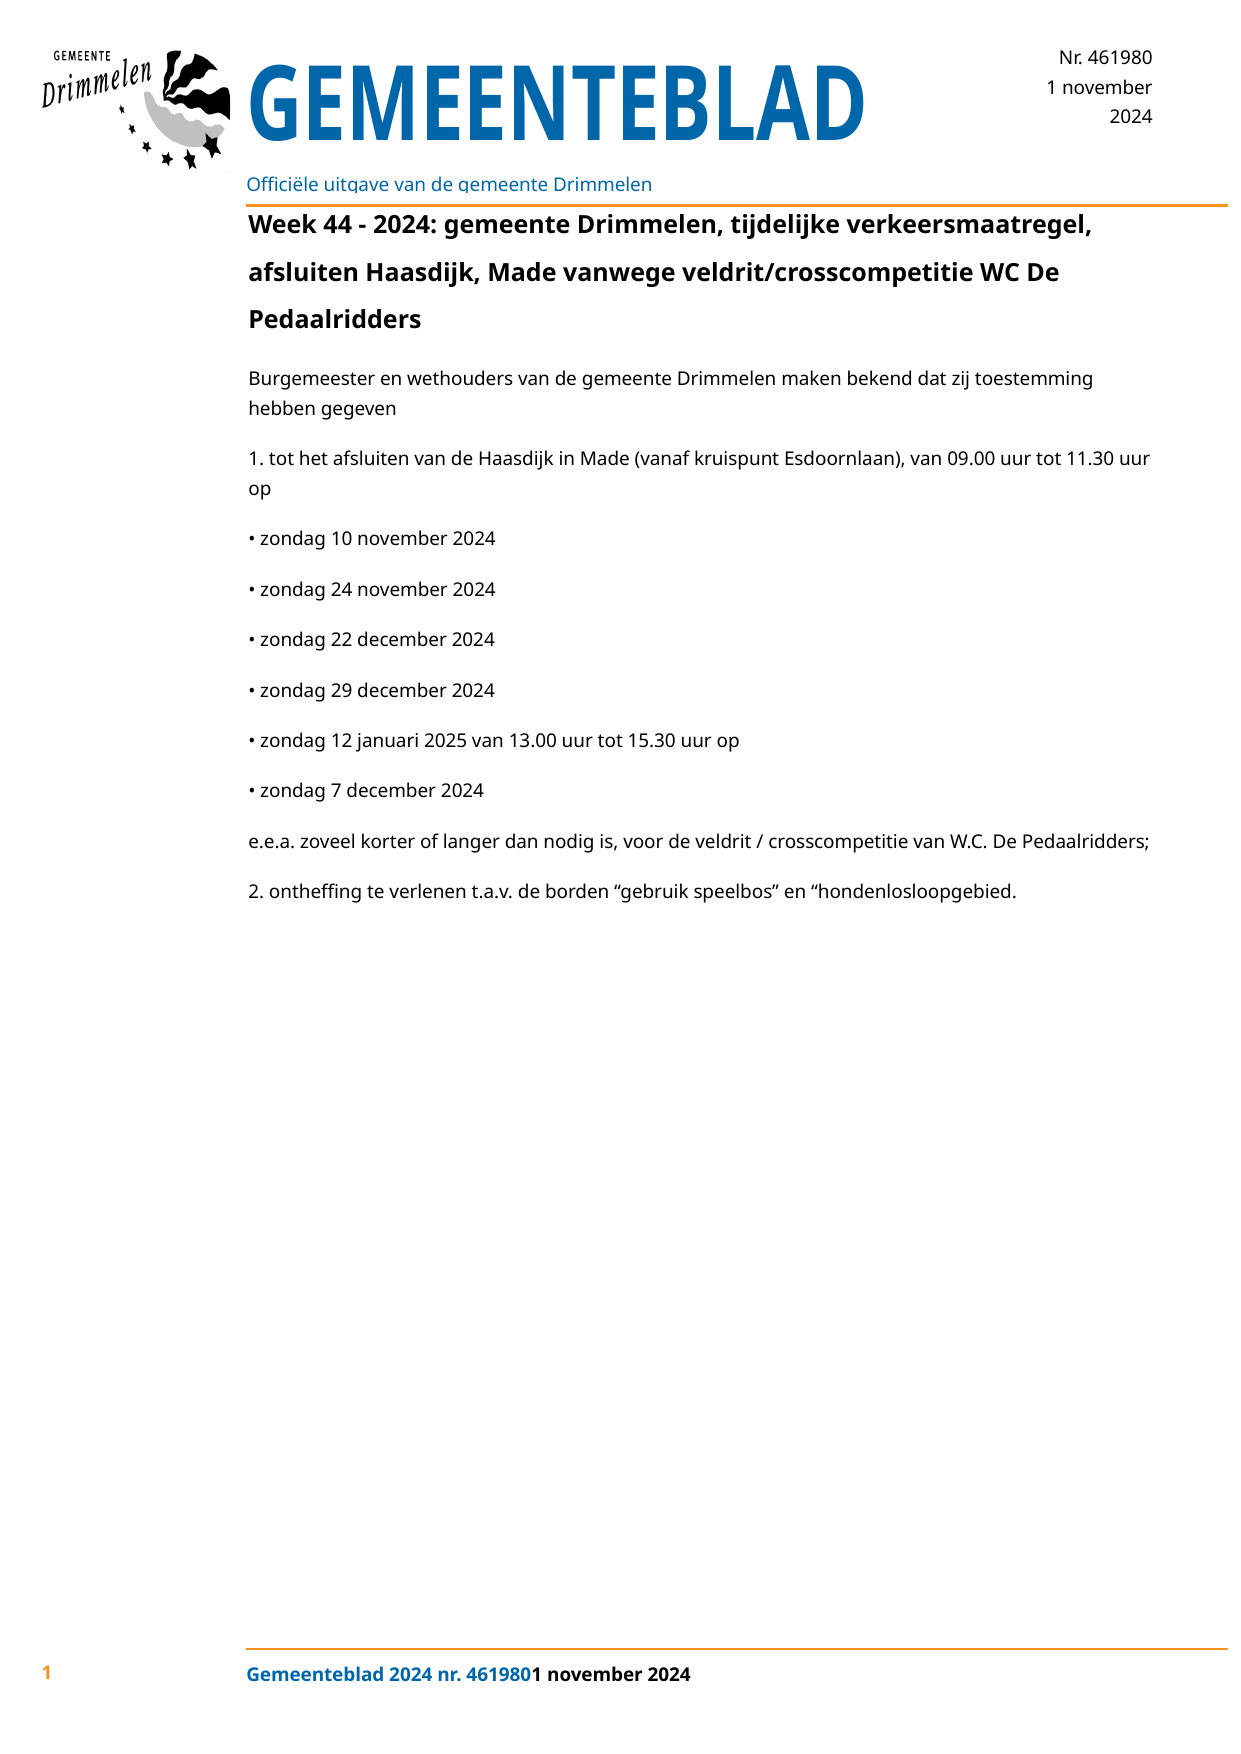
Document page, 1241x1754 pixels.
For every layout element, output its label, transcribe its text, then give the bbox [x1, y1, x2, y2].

picture [41, 47, 231, 172]
text • zondag 12 januari 2025 van 13.00 uur tot 15.30 uur op [248, 727, 1152, 753]
text • zondag 29 december 2024 [248, 677, 1152, 702]
text 1. tot het afsluiten van de Haasdijk in Made (vanaf kruispunt Esdoornlaan), van 09.00 uur tot 11.30 uur op [248, 446, 1152, 501]
text • zondag 10 november 2024 [248, 526, 1152, 551]
text e.e.a. zoveel korter of langer dan nodig is, voor de veldrit / crosscompetitie van W.C. De Pedaalridders; [248, 828, 1152, 854]
text 2. ontheffing te verlenen t.a.v. de borden “gebruik speelbos” en “hondenlosloopgebied. [248, 878, 1152, 904]
text • zondag 7 december 2024 [248, 778, 1152, 803]
text Week 44 - 2024: gemeente Drimmelen, tijdelijke verkeersmaatregel, afsluiten Haasdijk, Made vanwege veldrit/crosscompetitie WC De Pedaalridders [248, 207, 1152, 336]
text • zondag 22 december 2024 [248, 626, 1152, 652]
text • zondag 24 november 2024 [248, 576, 1152, 602]
text Burgemeester en wethouders van de gemeente Drimmelen maken bekend dat zij toestemming hebben gegeven [248, 366, 1152, 421]
